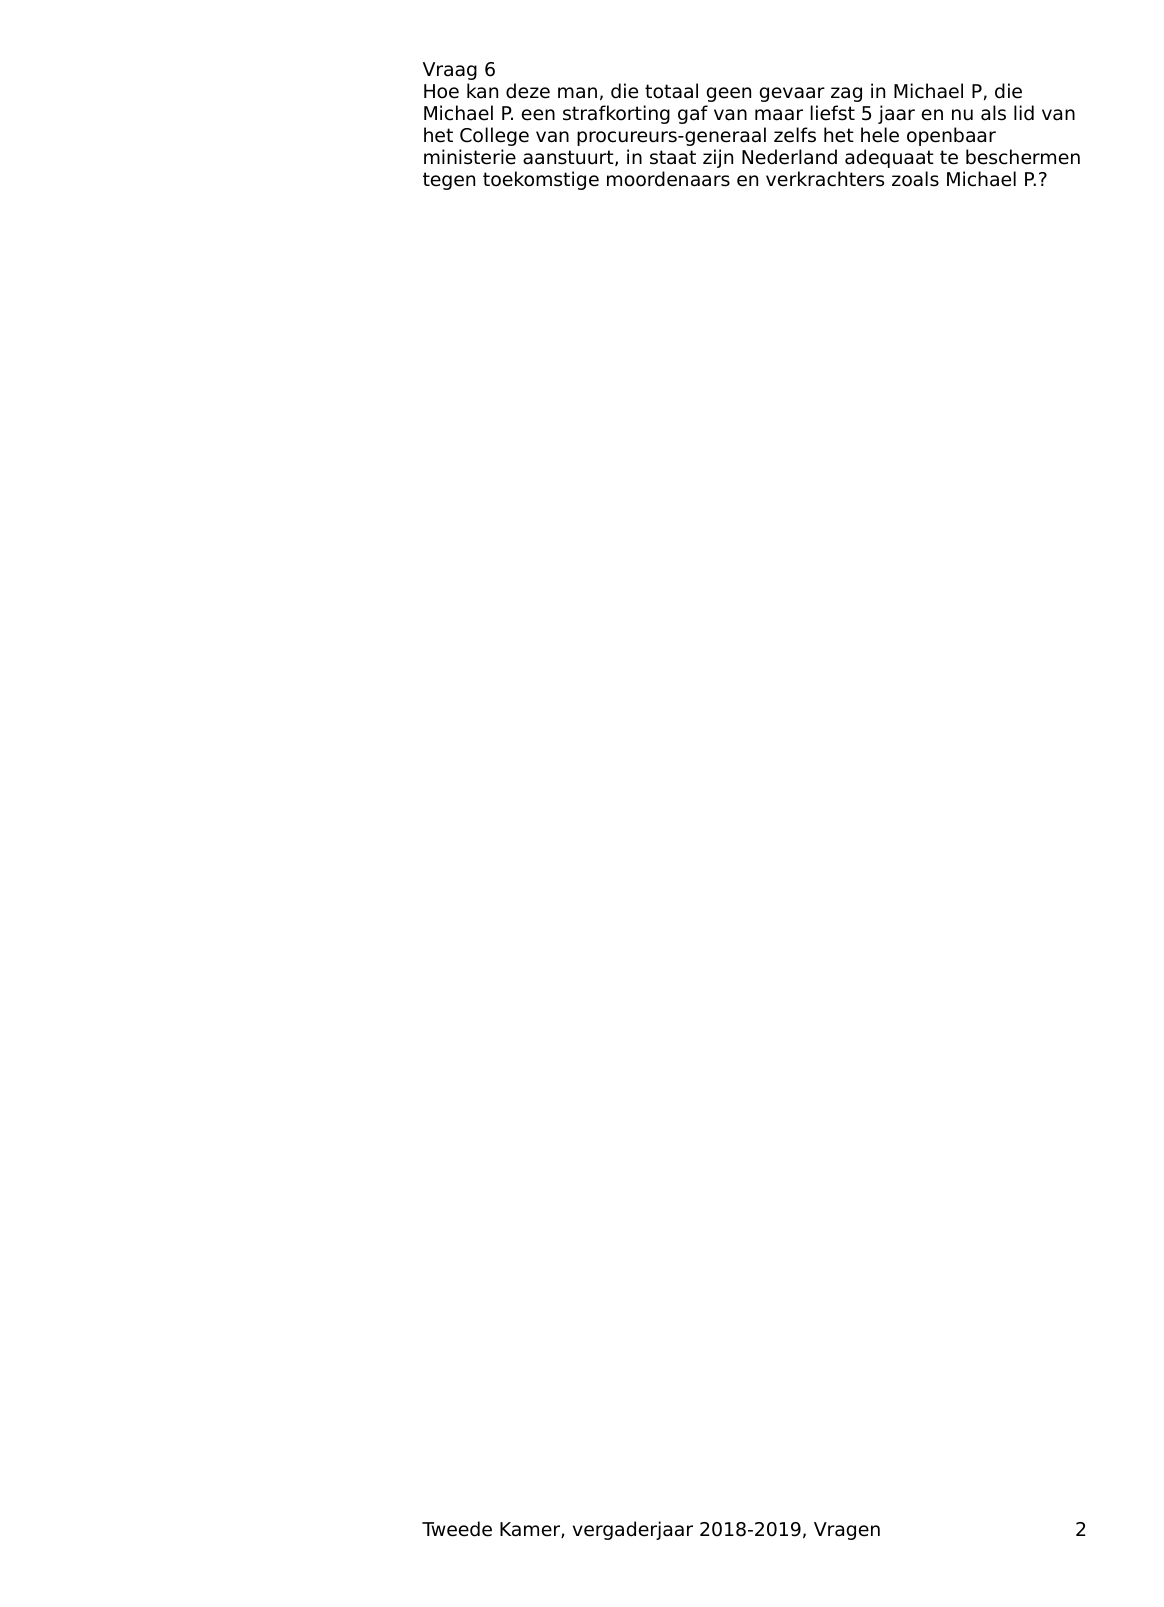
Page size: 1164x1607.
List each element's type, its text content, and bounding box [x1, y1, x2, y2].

text Hoe kan deze man, die totaal geen gevaar zag in Michael P, die Michael P. een strafkorting gaf van maar liefst 5 jaar en nu als lid van het College van procureurs-generaal zelfs het hele openbaar ministerie aanstuurt, in staat zijn Nederland adequaat te beschermen tegen toekomstige moordenaars en verkrachters zoals Michael P.? [422, 81, 1087, 191]
text Vraag 6 [422, 59, 1087, 81]
